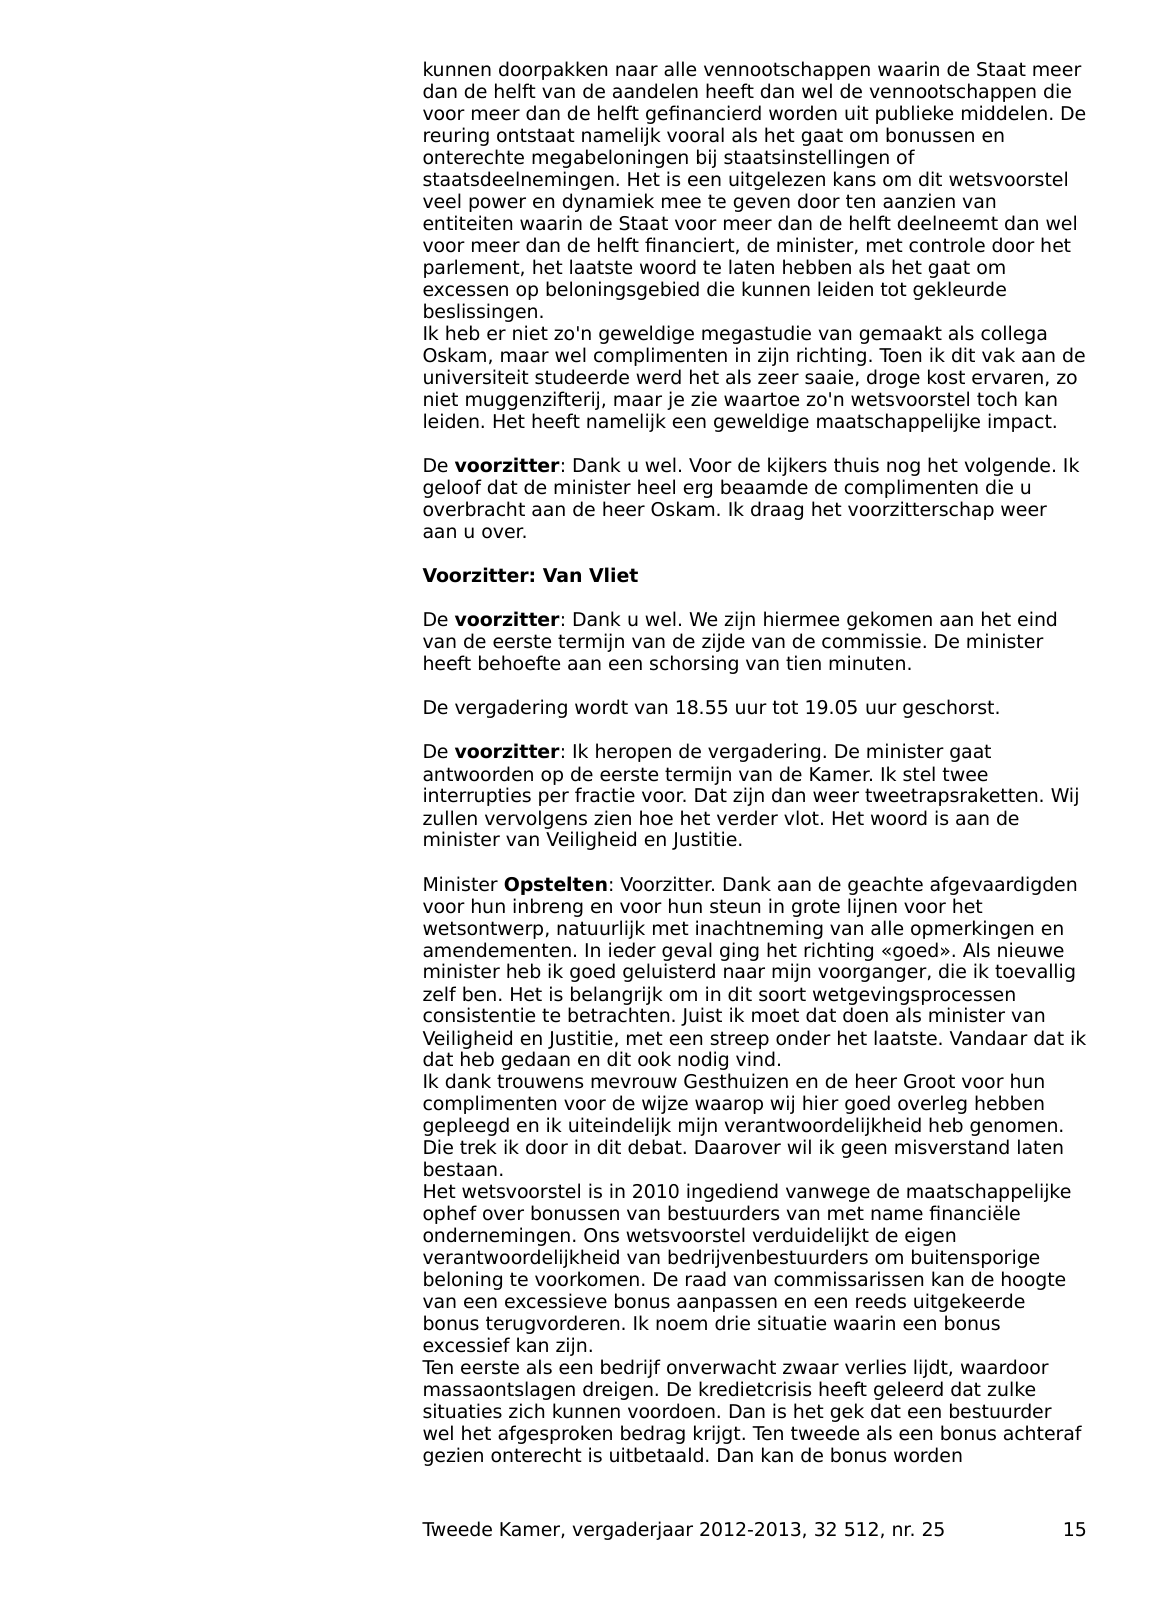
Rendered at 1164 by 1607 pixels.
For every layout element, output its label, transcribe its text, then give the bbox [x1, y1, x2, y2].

text Ik dank trouwens mevrouw Gesthuizen en de heer Groot voor hun complimenten voor de wijze waarop wij hier goed overleg hebben gepleegd en ik uiteindelijk mijn verantwoordelijkheid heb genomen. Die trek ik door in dit debat. Daarover wil ik geen misverstand laten bestaan. [422, 1071, 1087, 1181]
subtitle Voorzitter: Van Vliet [422, 565, 1087, 587]
text De voorzitter: Dank u wel. We zijn hiermee gekomen aan het eind van de eerste termijn van de zijde van de commissie. De minister heeft behoefte aan een schorsing van tien minuten. [422, 609, 1087, 675]
text Ten eerste als een bedrijf onverwacht zwaar verlies lijdt, waardoor massaontslagen dreigen. De kredietcrisis heeft geleerd dat zulke situaties zich kunnen voordoen. Dan is het gek dat een bestuurder wel het afgesproken bedrag krijgt. Ten tweede als een bonus achteraf gezien onterecht is uitbetaald. Dan kan de bonus worden [422, 1357, 1087, 1467]
text Het wetsvoorstel is in 2010 ingediend vanwege de maatschappelijke ophef over bonussen van bestuurders van met name financiële ondernemingen. Ons wetsvoorstel verduidelijkt de eigen verantwoordelijkheid van bedrijvenbestuurders om buitensporige beloning te voorkomen. De raad van commissarissen kan de hoogte van een excessieve bonus aanpassen en een reeds uitgekeerde bonus terugvorderen. Ik noem drie situatie waarin een bonus excessief kan zijn. [422, 1181, 1087, 1357]
text De voorzitter: Dank u wel. Voor de kijkers thuis nog het volgende. Ik geloof dat de minister heel erg beaamde de complimenten die u overbracht aan de heer Oskam. Ik draag het voorzitterschap weer aan u over. [422, 455, 1087, 543]
text De vergadering wordt van 18.55 uur tot 19.05 uur geschorst. [422, 697, 1087, 719]
text Ik heb er niet zo'n geweldige megastudie van gemaakt als collega Oskam, maar wel complimenten in zijn richting. Toen ik dit vak aan de universiteit studeerde werd het als zeer saaie, droge kost ervaren, zo niet muggenzifterij, maar je zie waartoe zo'n wetsvoorstel toch kan leiden. Het heeft namelijk een geweldige maatschappelijke impact. [422, 323, 1087, 433]
text kunnen doorpakken naar alle vennootschappen waarin de Staat meer dan de helft van de aandelen heeft dan wel de vennootschappen die voor meer dan de helft gefinancierd worden uit publieke middelen. De reuring ontstaat namelijk vooral als het gaat om bonussen en onterechte megabeloningen bij staatsinstellingen of staatsdeelnemingen. Het is een uitgelezen kans om dit wetsvoorstel veel power en dynamiek mee te geven door ten aanzien van entiteiten waarin de Staat voor meer dan de helft deelneemt dan wel voor meer dan de helft financiert, de minister, met controle door het parlement, het laatste woord te laten hebben als het gaat om excessen op beloningsgebied die kunnen leiden tot gekleurde beslissingen. [422, 59, 1087, 323]
text De voorzitter: Ik heropen de vergadering. De minister gaat antwoorden op de eerste termijn van de Kamer. Ik stel twee interrupties per fractie voor. Dat zijn dan weer tweetrapsraketten. Wij zullen vervolgens zien hoe het verder vlot. Het woord is aan de minister van Veiligheid en Justitie. [422, 741, 1087, 851]
text Minister Opstelten: Voorzitter. Dank aan de geachte afgevaardigden voor hun inbreng en voor hun steun in grote lijnen voor het wetsontwerp, natuurlijk met inachtneming van alle opmerkingen en amendementen. In ieder geval ging het richting «goed». Als nieuwe minister heb ik goed geluisterd naar mijn voorganger, die ik toevallig zelf ben. Het is belangrijk om in dit soort wetgevingsprocessen consistentie te betrachten. Juist ik moet dat doen als minister van Veiligheid en Justitie, met een streep onder het laatste. Vandaar dat ik dat heb gedaan en dit ook nodig vind. [422, 873, 1087, 1071]
